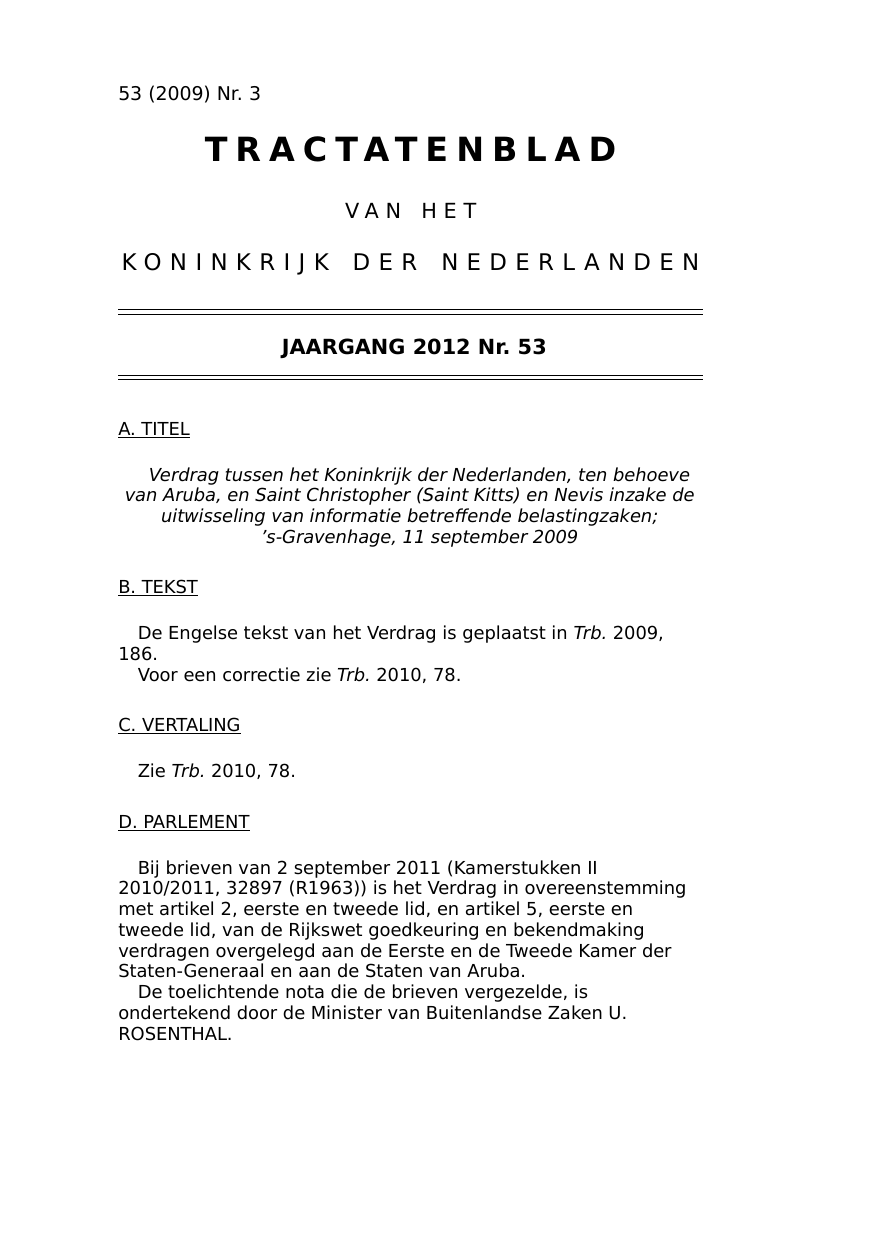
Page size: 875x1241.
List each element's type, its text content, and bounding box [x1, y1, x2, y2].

subtitle C. VERTALING [118, 715, 703, 736]
text TRACTATENBLAD [118, 130, 703, 169]
text Bij brieven van 2 september 2011 (Kamerstukken II 2010/2011, 32897 (R1963)) is het Verdrag in overeenstemming met artikel 2, eerste en tweede lid, en artikel 5, eerste en tweede lid, van de Rijkswet goedkeuring en bekendmaking verdragen overgelegd aan de Eerste en de Tweede Kamer der Staten-Generaal en aan de Staten van Aruba. [118, 857, 703, 982]
text ’s-Gravenhage, 11 september 2009 [118, 527, 703, 547]
text Voor een correctie zie Trb. 2010, 78. [118, 664, 703, 685]
text 53 (2009) Nr. 3 [118, 83, 703, 105]
text KONINKRIJK DER NEDERLANDEN [118, 249, 703, 276]
subtitle B. TEKST [118, 577, 703, 598]
text Verdrag tussen het Koninkrijk der Nederlanden, ten behoeve van Aruba, en Saint Christopher (Saint Kitts) en Nevis inzake de uitwisseling van informatie betreffende belastingzaken; [118, 464, 703, 527]
text Zie Trb. 2010, 78. [118, 761, 703, 782]
text De toelichtende nota die de brieven vergezelde, is ondertekend door de Minister van Buitenlandse Zaken U. ROSENTHAL. [118, 982, 703, 1044]
subtitle A. TITEL [118, 419, 703, 439]
text JAARGANG 2012 Nr. 53 [118, 335, 703, 359]
subtitle D. PARLEMENT [118, 812, 703, 832]
text VAN HET [118, 199, 703, 223]
text De Engelse tekst van het Verdrag is geplaatst in Trb. 2009, 186. [118, 623, 703, 664]
